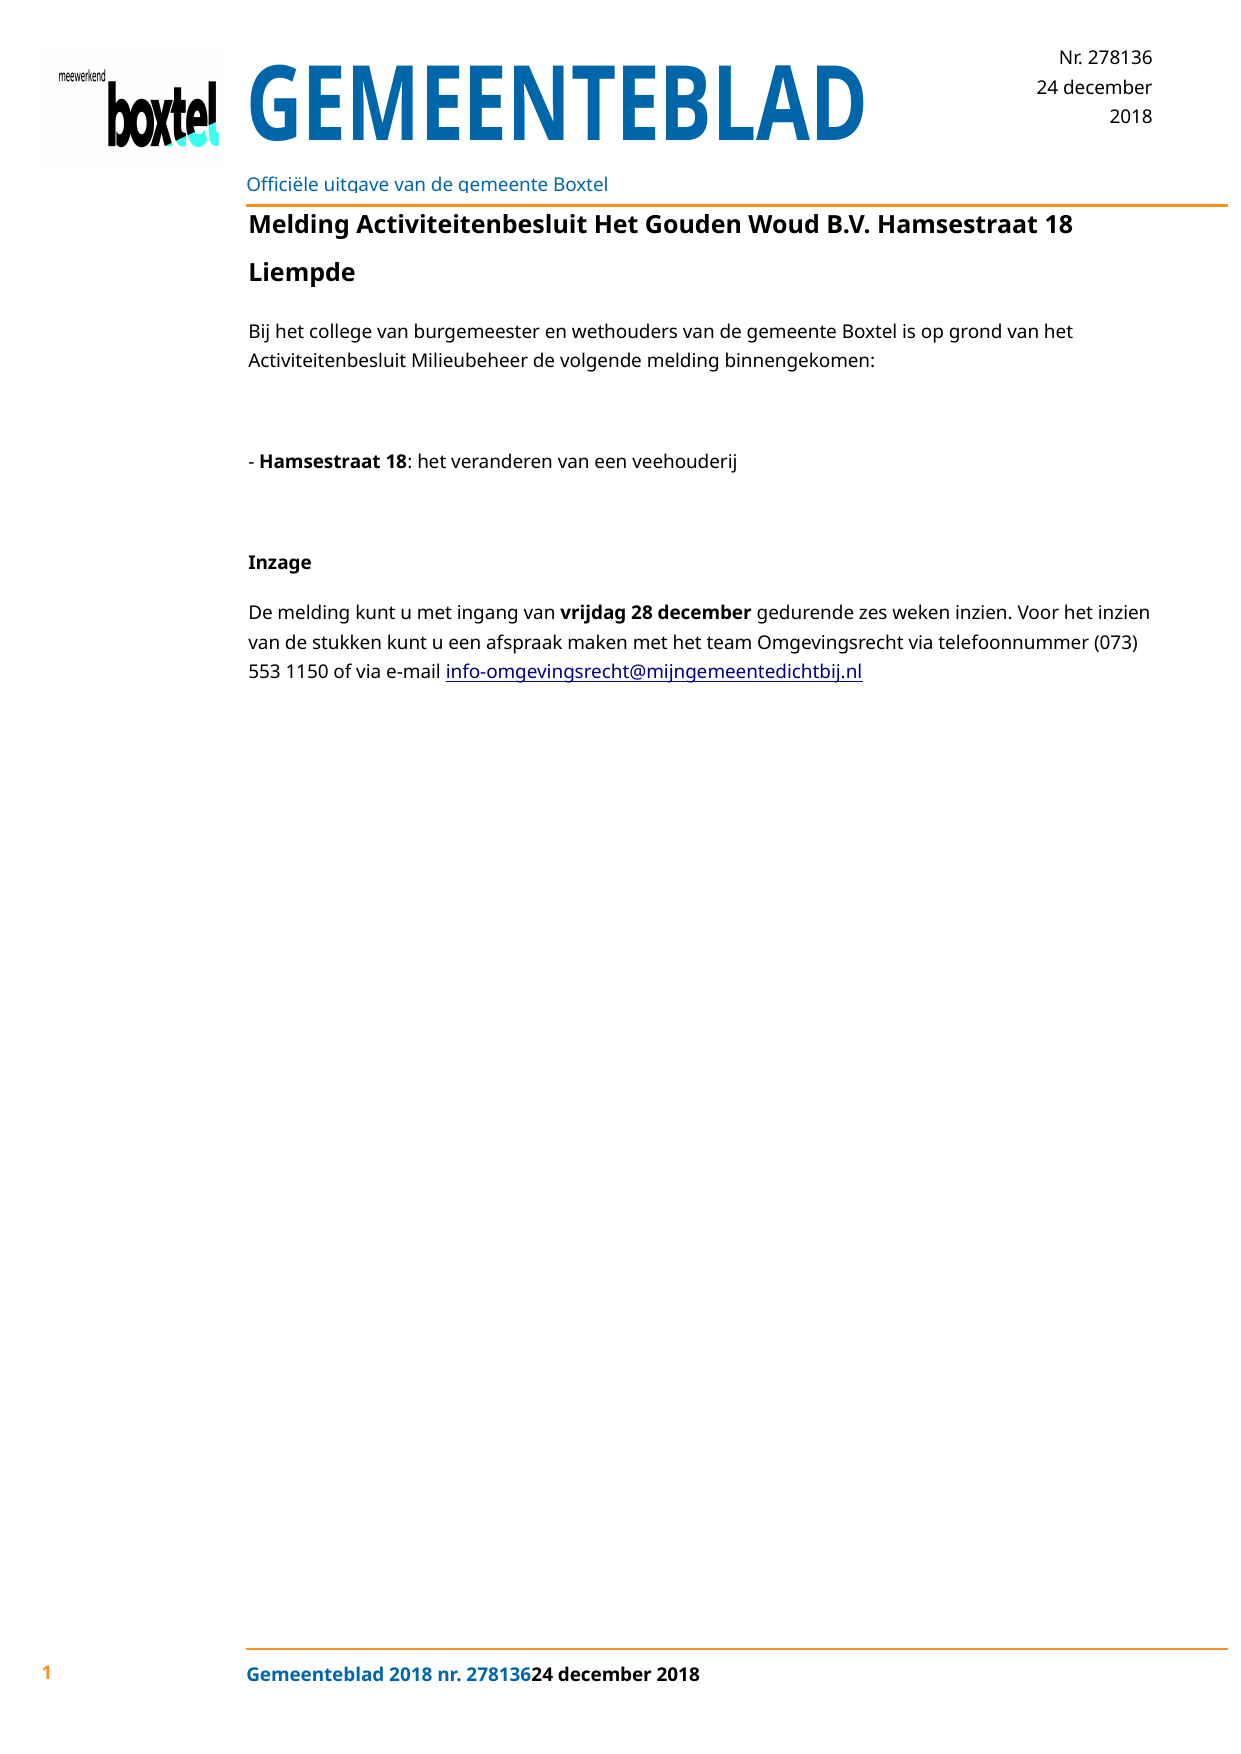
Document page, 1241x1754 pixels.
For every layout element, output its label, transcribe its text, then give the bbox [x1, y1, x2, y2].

picture [41, 47, 231, 172]
text Inzage [248, 549, 1152, 575]
text - Hamsestraat 18: het veranderen van een veehouderij [248, 448, 1152, 474]
text Bij het college van burgemeester en wethouders van de gemeente Boxtel is op grond van het Activiteitenbesluit Milieubeheer de volgende melding binnengekomen: [248, 318, 1152, 373]
text De melding kunt u met ingang van vrijdag 28 december gedurende zes weken inzien. Voor het inzien van de stukken kunt u een afspraak maken met het team Omgevingsrecht via telefoonnummer (073) 553 1150 of via e-mail info-omgevingsrecht@mijngemeentedichtbij.nl [248, 599, 1152, 684]
text Melding Activiteitenbesluit Het Gouden Woud B.V. Hamsestraat 18 Liempde [248, 207, 1152, 288]
